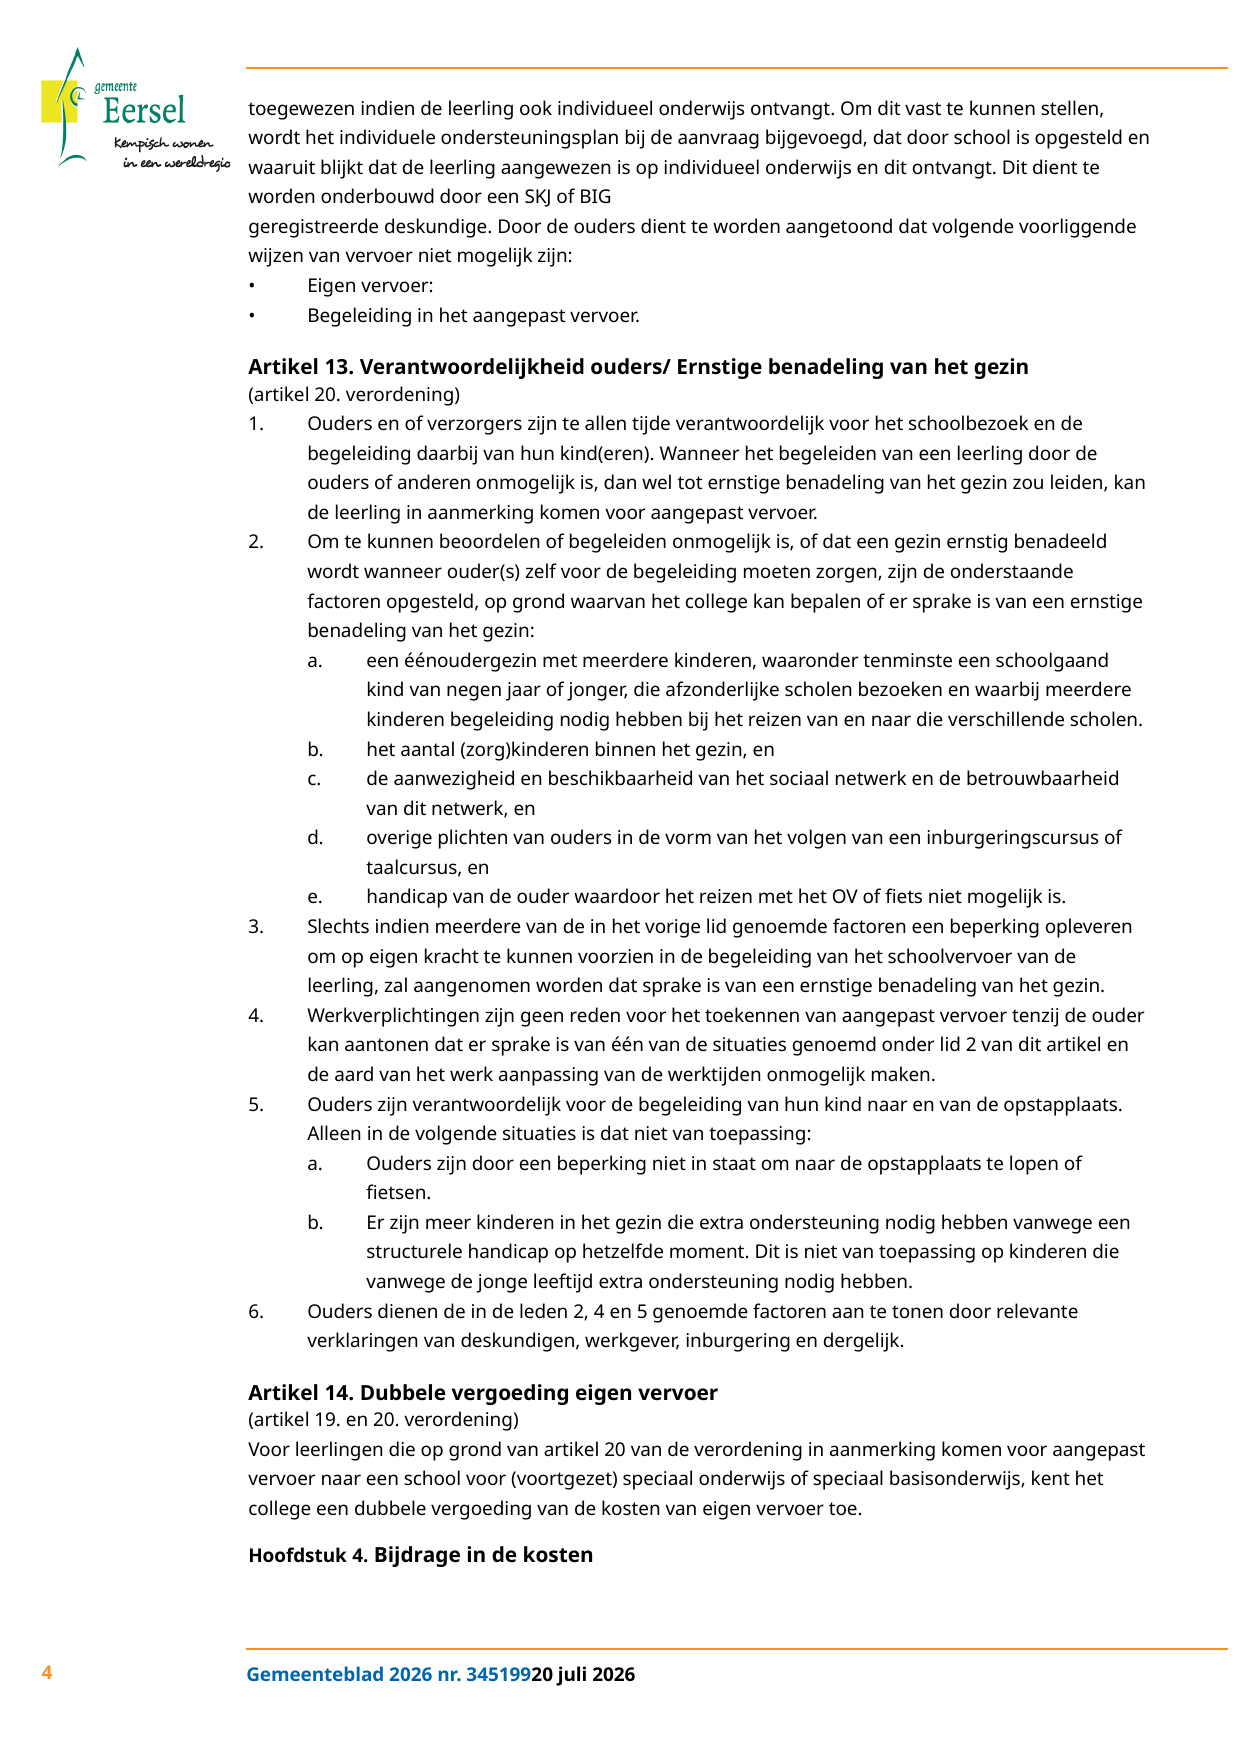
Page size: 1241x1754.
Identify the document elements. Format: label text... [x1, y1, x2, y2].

list Werkverplichtingen zijn geen reden voor het toekennen van aangepast vervoer tenzij de ouder kan aantonen dat er sprake is van één van de situaties genoemd onder lid 2 van dit artikel en de aard van het werk aanpassing van de werktijden onmogelijk maken. [248, 1002, 1152, 1087]
text Voor leerlingen die op grond van artikel 20 van de verordening in aanmerking komen voor aangepast vervoer naar een school voor (voortgezet) speciaal onderwijs of speciaal basisonderwijs, kent het college een dubbele vergoeding van de kosten van eigen vervoer toe. [248, 1436, 1152, 1521]
picture [41, 47, 231, 172]
list het aantal (zorg)kinderen binnen het gezin, en [307, 736, 1152, 761]
list overige plichten van ouders in de vorm van het volgen van een inburgeringscursus of taalcursus, en [307, 824, 1152, 880]
list een éénoudergezin met meerdere kinderen, waaronder tenminste een schoolgaand kind van negen jaar of jonger, die afzonderlijke scholen bezoeken en waarbij meerdere kinderen begeleiding nodig hebben bij het reizen van en naar die verschillende scholen. [307, 647, 1152, 732]
list Eigen vervoer: [248, 272, 1152, 298]
text toegewezen indien de leerling ook individueel onderwijs ontvangt. Om dit vast te kunnen stellen, wordt het individuele ondersteuningsplan bij de aanvraag bijgevoegd, dat door school is opgesteld en waaruit blijkt dat de leerling aangewezen is op individueel onderwijs en dit ontvangt. Dit dient te worden onderbouwd door een SKJ of BIG [248, 95, 1152, 209]
list Ouders zijn door een beperking niet in staat om naar de opstapplaats te lopen of fietsen. [307, 1150, 1152, 1205]
list handicap van de ouder waardoor het reizen met het OV of fiets niet mogelijk is. [307, 884, 1152, 909]
list Ouders dienen de in de leden 2, 4 en 5 genoemde factoren aan te tonen door relevante verklaringen van deskundigen, werkgever, inburgering en dergelijk. [248, 1298, 1152, 1353]
text (artikel 19. en 20. verordening) [248, 1406, 1152, 1432]
text Artikel 13. Verantwoordelijkheid ouders/ Ernstige benadeling van het gezin [248, 352, 1152, 381]
text Hoofdstuk 4. Bijdrage in de kosten [248, 1541, 1152, 1569]
list Om te kunnen beoordelen of begeleiden onmogelijk is, of dat een gezin ernstig benadeeld wordt wanneer ouder(s) zelf voor de begeleiding moeten zorgen, zijn de onderstaande factoren opgesteld, op grond waarvan het college kan bepalen of er sprake is van een ernstige benadeling van het gezin: [248, 529, 1152, 643]
list Begeleiding in het aangepast vervoer. [248, 302, 1152, 328]
list Er zijn meer kinderen in het gezin die extra ondersteuning nodig hebben vanwege een structurele handicap op hetzelfde moment. Dit is niet van toepassing op kinderen die vanwege de jonge leeftijd extra ondersteuning nodig hebben. [307, 1209, 1152, 1294]
text geregistreerde deskundige. Door de ouders dient te worden aangetoond dat volgende voorliggende wijzen van vervoer niet mogelijk zijn: [248, 213, 1152, 268]
list Ouders zijn verantwoordelijk voor de begeleiding van hun kind naar en van de opstapplaats. Alleen in de volgende situaties is dat niet van toepassing: [248, 1091, 1152, 1146]
list de aanwezigheid en beschikbaarheid van het sociaal netwerk en de betrouwbaarheid van dit netwerk, en [307, 765, 1152, 821]
text (artikel 20. verordening) [248, 381, 1152, 406]
text Artikel 14. Dubbele vergoeding eigen vervoer [248, 1378, 1152, 1406]
list Slechts indien meerdere van de in het vorige lid genoemde factoren een beperking opleveren om op eigen kracht te kunnen voorzien in de begeleiding van het schoolvervoer van de leerling, zal aangenomen worden dat sprake is van een ernstige benadeling van het gezin. [248, 913, 1152, 998]
list Ouders en of verzorgers zijn te allen tijde verantwoordelijk voor het schoolbezoek en de begeleiding daarbij van hun kind(eren). Wanneer het begeleiden van een leerling door de ouders of anderen onmogelijk is, dan wel tot ernstige benadeling van het gezin zou leiden, kan de leerling in aanmerking komen voor aangepast vervoer. [248, 410, 1152, 525]
